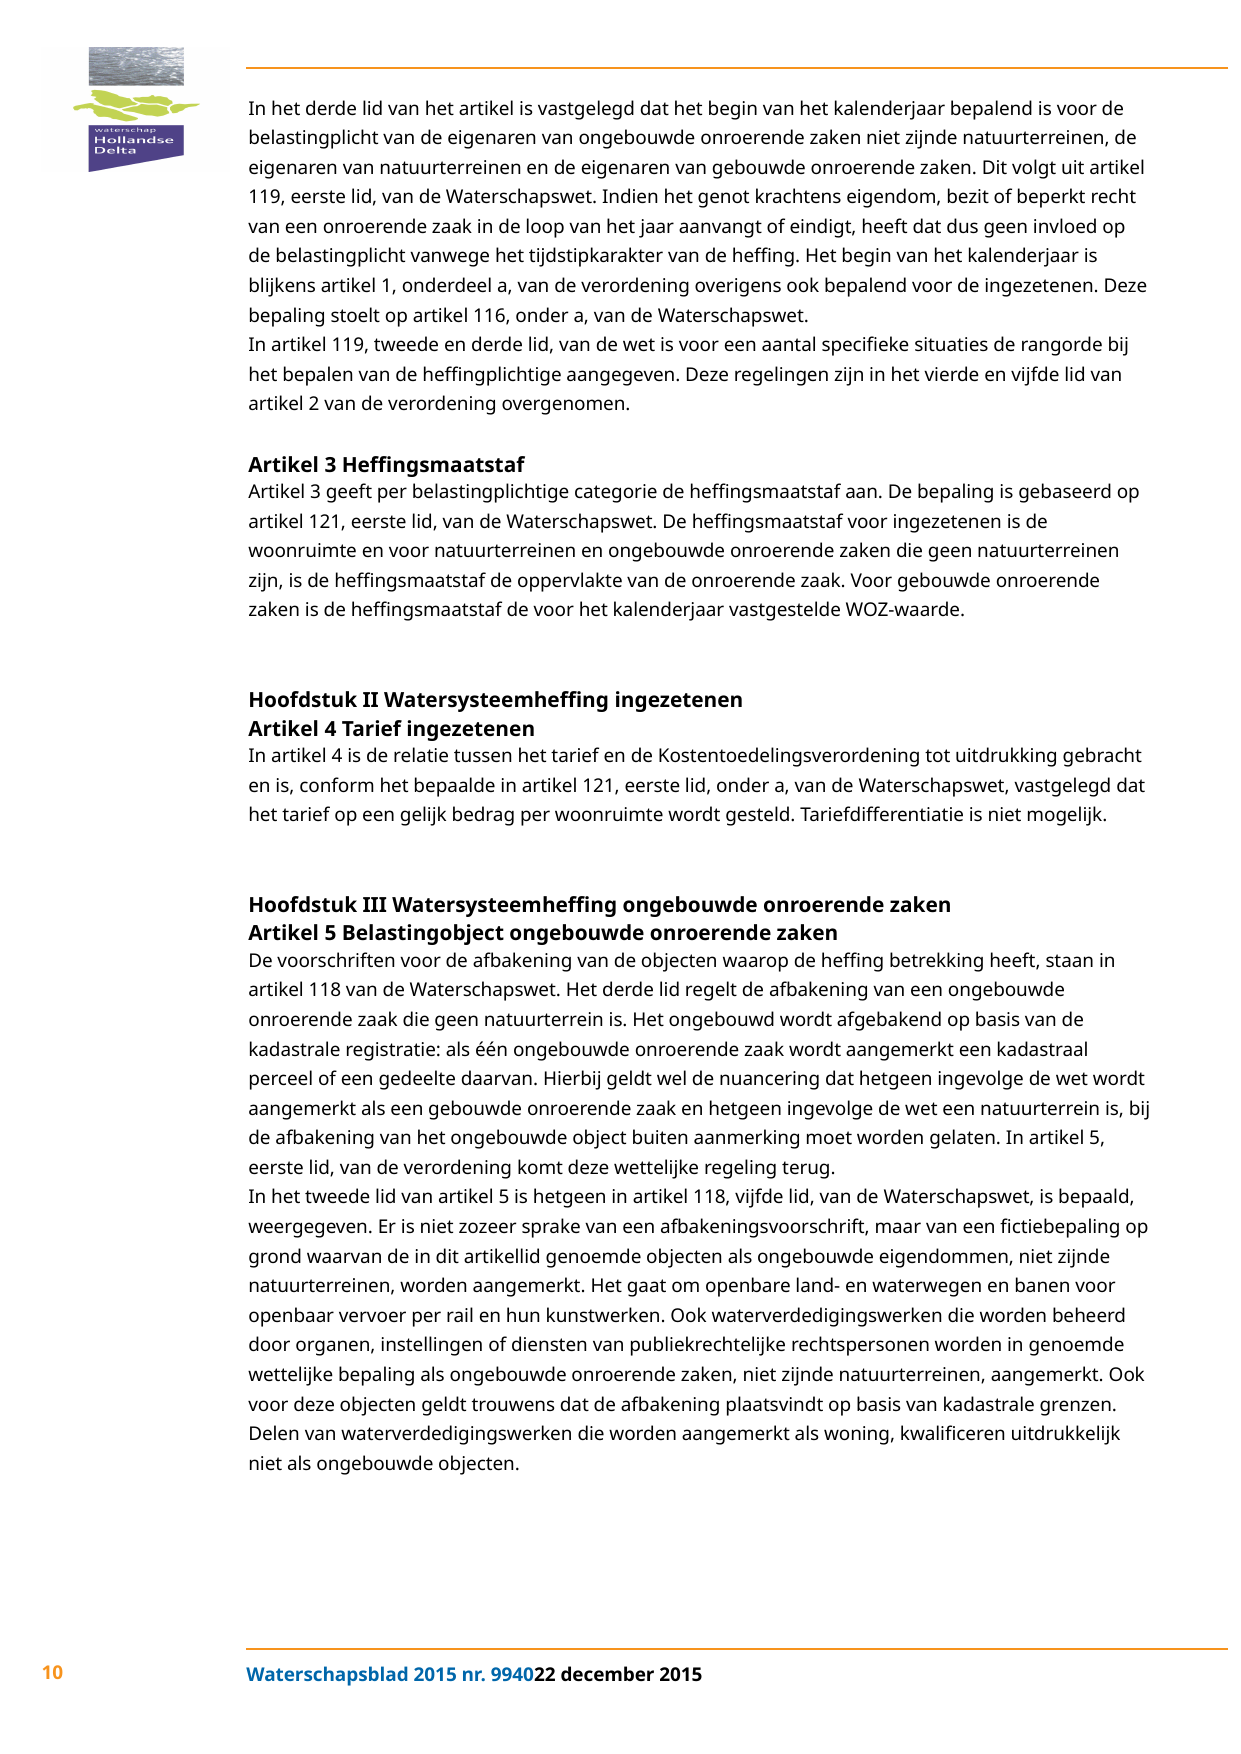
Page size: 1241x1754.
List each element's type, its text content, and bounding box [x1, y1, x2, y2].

text Artikel 4 Tarief ingezetenen [248, 714, 1152, 742]
text Hoofdstuk III Watersysteemheffing ongebouwde onroerende zaken [248, 890, 1152, 918]
text Artikel 5 Belastingobject ongebouwde onroerende zaken [248, 918, 1152, 947]
text In het derde lid van het artikel is vastgelegd dat het begin van het kalenderjaar bepalend is voor de belastingplicht van de eigenaren van ongebouwde onroerende zaken niet zijnde natuurterreinen, de eigenaren van natuurterreinen en de eigenaren van gebouwde onroerende zaken. Dit volgt uit artikel 119, eerste lid, van de Waterschapswet. Indien het genot krachtens eigendom, bezit of beperkt recht van een onroerende zaak in de loop van het jaar aanvangt of eindigt, heeft dat dus geen invloed op de belastingplicht vanwege het tijdstipkarakter van de heffing. Het begin van het kalenderjaar is blijkens artikel 1, onderdeel a, van de verordening overigens ook bepalend voor de ingezetenen. Deze bepaling stoelt op artikel 116, onder a, van de Waterschapswet. [248, 95, 1152, 328]
text In het tweede lid van artikel 5 is hetgeen in artikel 118, vijfde lid, van de Waterschapswet, is bepaald, weergegeven. Er is niet zozeer sprake van een afbakeningsvoorschrift, maar van een fictiebepaling op grond waarvan de in dit artikellid genoemde objecten als ongebouwde eigendommen, niet zijnde natuurterreinen, worden aangemerkt. Het gaat om openbare land- en waterwegen en banen voor openbaar vervoer per rail en hun kunstwerken. Ook waterverdedigingswerken die worden beheerd door organen, instellingen of diensten van publiekrechtelijke rechtspersonen worden in genoemde wettelijke bepaling als ongebouwde onroerende zaken, niet zijnde natuurterreinen, aangemerkt. Ook voor deze objecten geldt trouwens dat de afbakening plaatsvindt op basis van kadastrale grenzen. Delen van waterverdedigingswerken die worden aangemerkt als woning, kwalificeren uitdrukkelijk niet als ongebouwde objecten. [248, 1184, 1152, 1476]
text Hoofdstuk II Watersysteemheffing ingezetenen [248, 685, 1152, 714]
text In artikel 4 is de relatie tussen het tarief en de Kostentoedelingsverordening tot uitdrukking gebracht en is, conform het bepaalde in artikel 121, eerste lid, onder a, van de Waterschapswet, vastgelegd dat het tarief op een gelijk bedrag per woonruimte wordt gesteld. Tariefdifferentiatie is niet mogelijk. [248, 742, 1152, 827]
text Artikel 3 geeft per belastingplichtige categorie de heffingsmaatstaf aan. De bepaling is gebaseerd op artikel 121, eerste lid, van de Waterschapswet. De heffingsmaatstaf voor ingezetenen is de woonruimte en voor natuurterreinen en ongebouwde onroerende zaken die geen natuurterreinen zijn, is de heffingsmaatstaf de oppervlakte van de onroerende zaak. Voor gebouwde onroerende zaken is de heffingsmaatstaf de voor het kalenderjaar vastgestelde WOZ-waarde. [248, 478, 1152, 622]
picture [41, 47, 231, 172]
text In artikel 119, tweede en derde lid, van de wet is voor een aantal specifieke situaties de rangorde bij het bepalen van de heffingplichtige aangegeven. Deze regelingen zijn in het vierde en vijfde lid van artikel 2 van de verordening overgenomen. [248, 331, 1152, 416]
text De voorschriften voor de afbakening van de objecten waarop de heffing betrekking heeft, staan in artikel 118 van de Waterschapswet. Het derde lid regelt de afbakening van een ongebouwde onroerende zaak die geen natuurterrein is. Het ongebouwd wordt afgebakend op basis van de kadastrale registratie: als één ongebouwde onroerende zaak wordt aangemerkt een kadastraal perceel of een gedeelte daarvan. Hierbij geldt wel de nuancering dat hetgeen ingevolge de wet wordt aangemerkt als een gebouwde onroerende zaak en hetgeen ingevolge de wet een natuurterrein is, bij de afbakening van het ongebouwde object buiten aanmerking moet worden gelaten. In artikel 5, eerste lid, van de verordening komt deze wettelijke regeling terug. [248, 947, 1152, 1180]
text Artikel 3 Heffingsmaatstaf [248, 450, 1152, 478]
